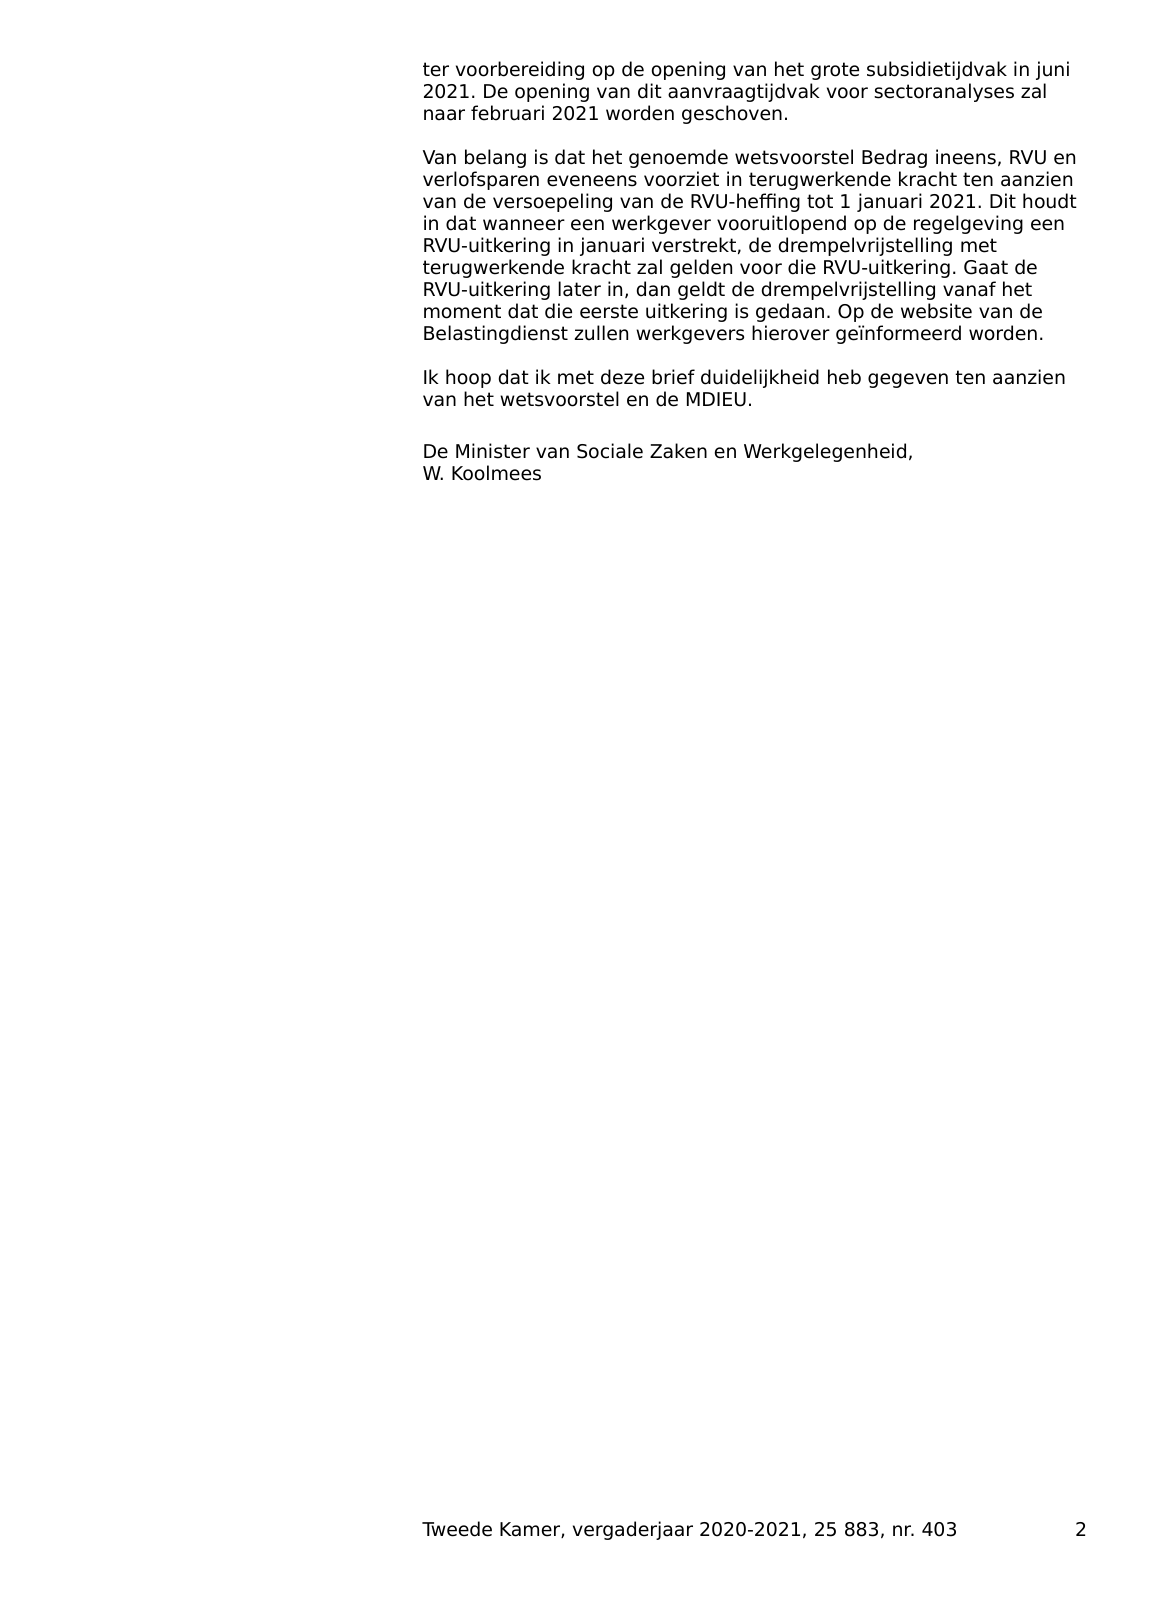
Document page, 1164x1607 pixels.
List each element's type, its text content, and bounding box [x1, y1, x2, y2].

text De Minister van Sociale Zaken en Werkgelegenheid, W. Koolmees [422, 441, 1087, 485]
text Van belang is dat het genoemde wetsvoorstel Bedrag ineens, RVU en verlofsparen eveneens voorziet in terugwerkende kracht ten aanzien van de versoepeling van de RVU-heffing tot 1 januari 2021. Dit houdt in dat wanneer een werkgever vooruitlopend op de regelgeving een RVU-uitkering in januari verstrekt, de drempelvrijstelling met terugwerkende kracht zal gelden voor die RVU-uitkering. Gaat de RVU-uitkering later in, dan geldt de drempelvrijstelling vanaf het moment dat die eerste uitkering is gedaan. Op de website van de Belastingdienst zullen werkgevers hierover geïnformeerd worden. [422, 147, 1087, 345]
text ter voorbereiding op de opening van het grote subsidietijdvak in juni 2021. De opening van dit aanvraagtijdvak voor sectoranalyses zal naar februari 2021 worden geschoven. [422, 59, 1087, 125]
text Ik hoop dat ik met deze brief duidelijkheid heb gegeven ten aanzien van het wetsvoorstel en de MDIEU. [422, 367, 1087, 411]
